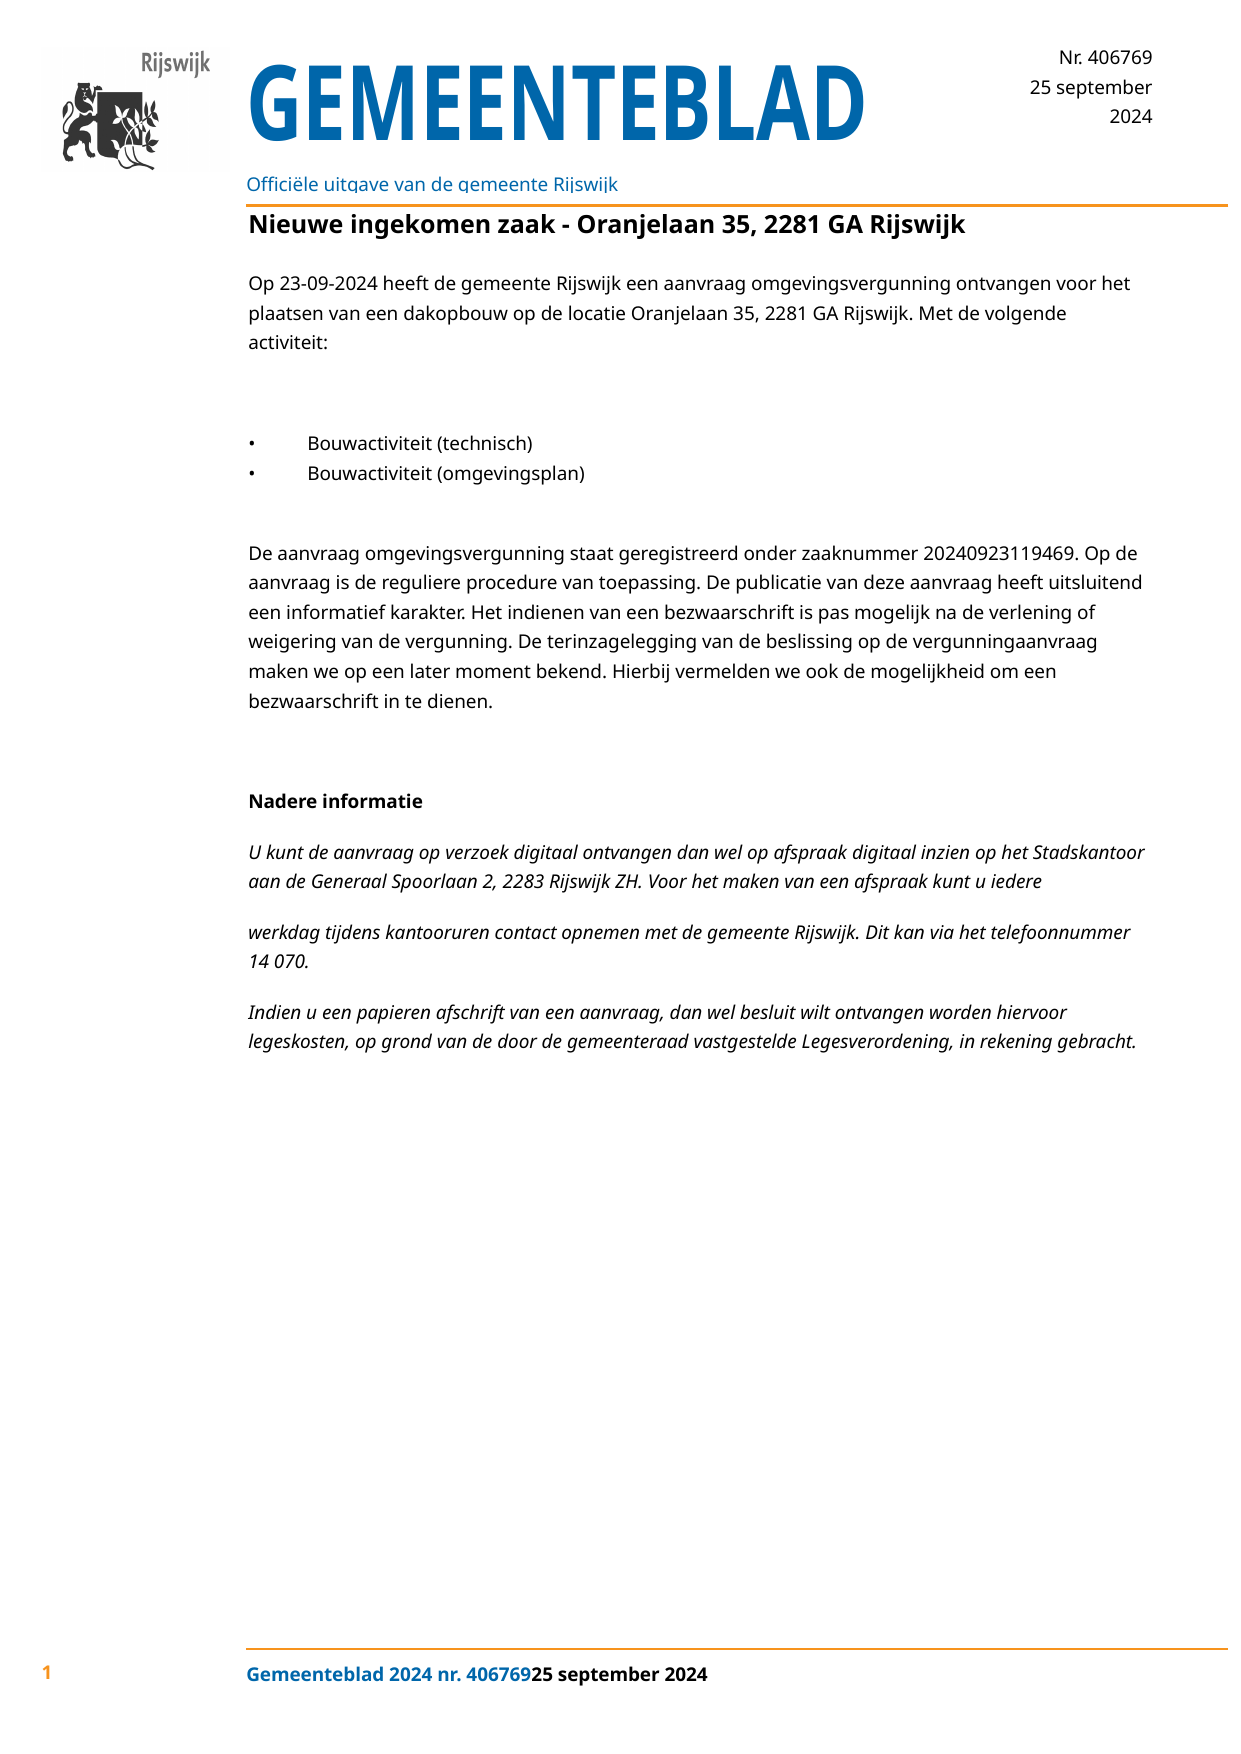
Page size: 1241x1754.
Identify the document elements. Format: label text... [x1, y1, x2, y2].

text U kunt de aanvraag op verzoek digitaal ontvangen dan wel op afspraak digitaal inzien op het Stadskantoor aan de Generaal Spoorlaan 2, 2283 Rijswijk ZH. Voor het maken van een afspraak kunt u iedere [248, 839, 1152, 894]
text werkdag tijdens kantooruren contact opnemen met de gemeente Rijswijk. Dit kan via het telefoonnummer 14 070. [248, 919, 1152, 974]
picture [41, 47, 231, 172]
text Nieuwe ingekomen zaak - Oranjelaan 35, 2281 GA Rijswijk [248, 207, 1152, 241]
text De aanvraag omgevingsvergunning staat geregistreerd onder zaaknummer 20240923119469. Op de aanvraag is de reguliere procedure van toepassing. De publicatie van deze aanvraag heeft uitsluitend een informatief karakter. Het indienen van een bezwaarschrift is pas mogelijk na de verlening of weigering van de vergunning. De terinzagelegging van de beslissing op de vergunningaanvraag maken we op een later moment bekend. Hierbij vermelden we ook de mogelijkheid om een bezwaarschrift in te dienen. [248, 540, 1152, 713]
list Bouwactiviteit (technisch) [248, 430, 1152, 456]
text Nadere informatie [248, 789, 1152, 814]
text Op 23-09-2024 heeft de gemeente Rijswijk een aanvraag omgevingsvergunning ontvangen voor het plaatsen van een dakopbouw op de locatie Oranjelaan 35, 2281 GA Rijswijk. Met de volgende activiteit: [248, 270, 1152, 355]
list Bouwactiviteit (omgevingsplan) [248, 460, 1152, 486]
text Indien u een papieren afschrift van een aanvraag, dan wel besluit wilt ontvangen worden hiervoor legeskosten, op grond van de door de gemeenteraad vastgestelde Legesverordening, in rekening gebracht. [248, 999, 1152, 1054]
